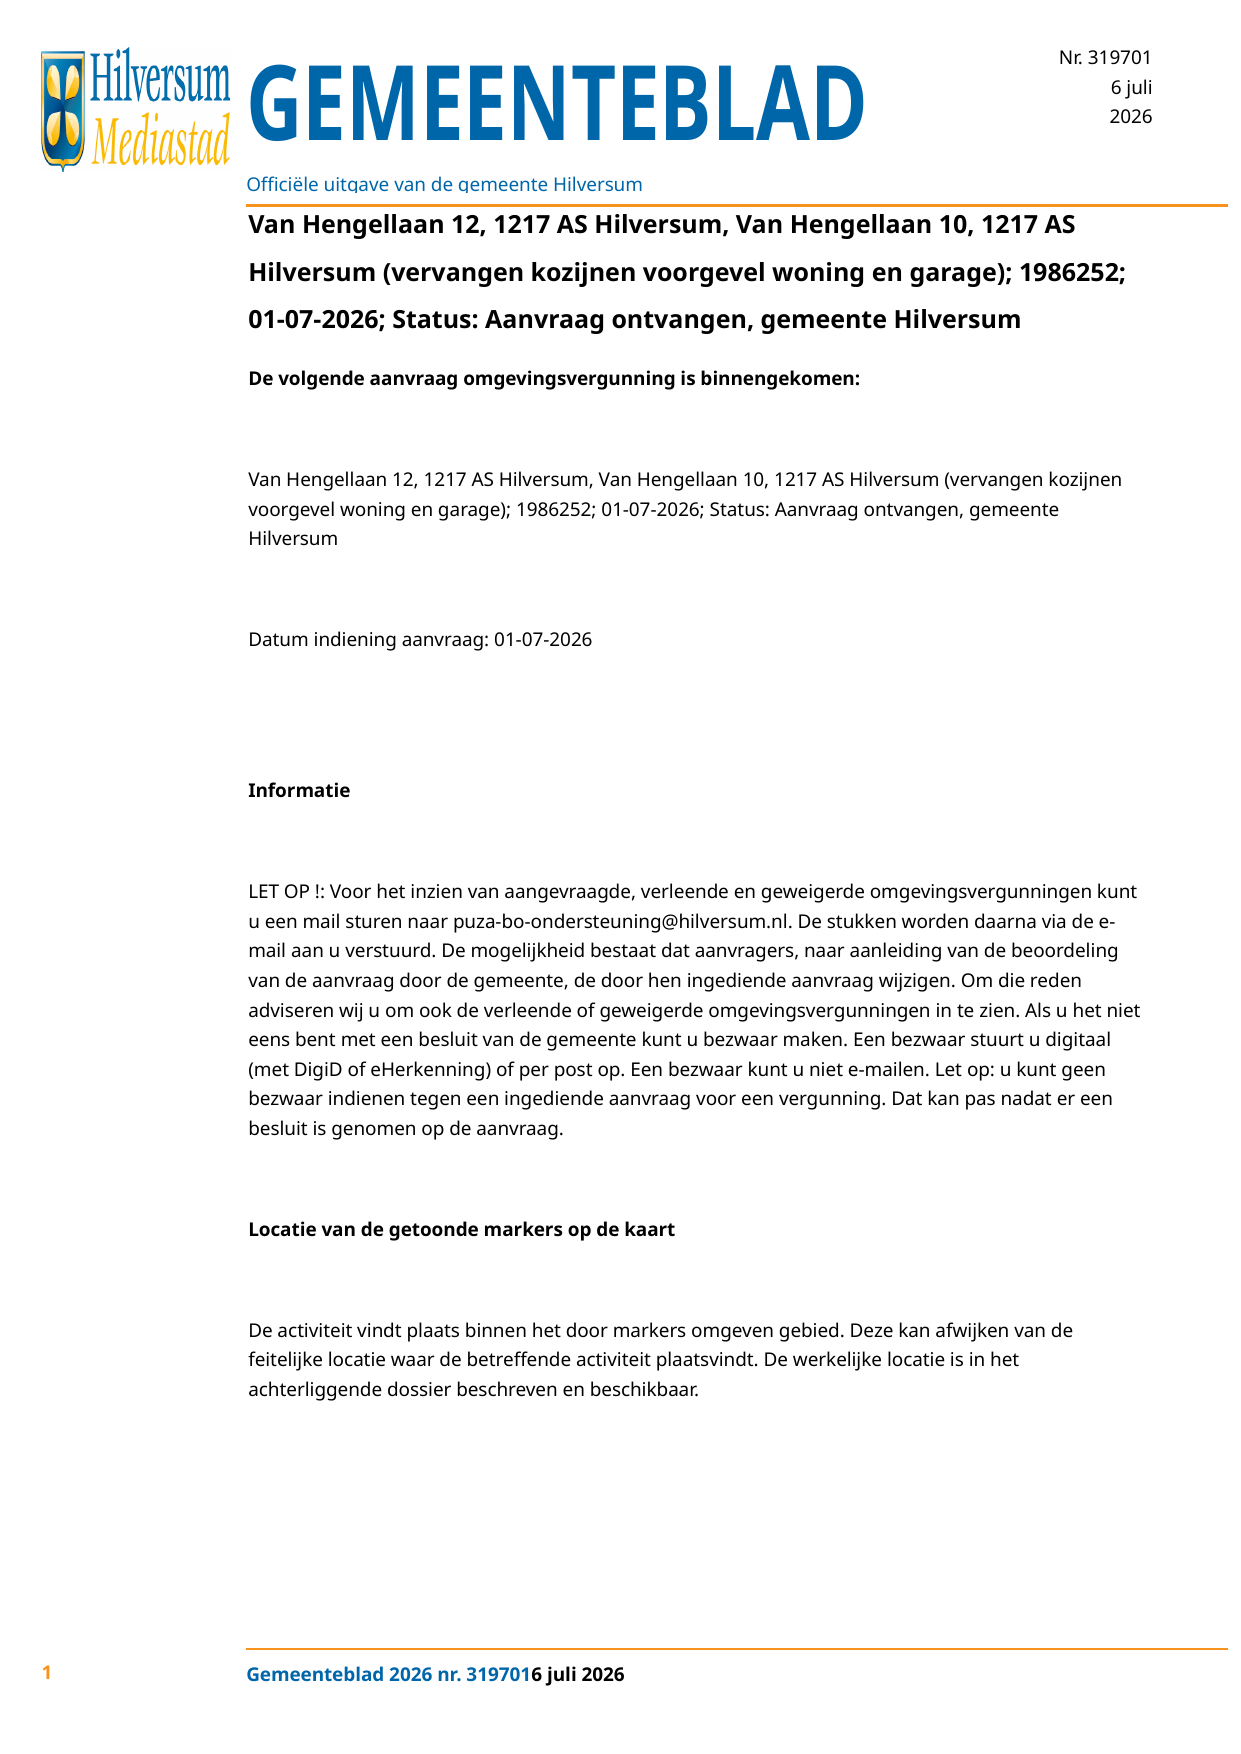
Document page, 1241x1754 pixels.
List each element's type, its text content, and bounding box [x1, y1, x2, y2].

text LET OP !: Voor het inzien van aangevraagde, verleende en geweigerde omgevingsvergunningen kunt u een mail sturen naar puza-bo-ondersteuning@hilversum.nl. De stukken worden daarna via de e-mail aan u verstuurd. De mogelijkheid bestaat dat aanvragers, naar aanleiding van de beoordeling van de aanvraag door de gemeente, de door hen ingediende aanvraag wijzigen. Om die reden adviseren wij u om ook de verleende of geweigerde omgevingsvergunningen in te zien. Als u het niet eens bent met een besluit van de gemeente kunt u bezwaar maken. Een bezwaar stuurt u digitaal (met DigiD of eHerkenning) of per post op. Een bezwaar kunt u niet e-mailen. Let op: u kunt geen bezwaar indienen tegen een ingediende aanvraag voor een vergunning. Dat kan pas nadat er een besluit is genomen op de aanvraag. [248, 878, 1152, 1141]
text Van Hengellaan 12, 1217 AS Hilversum, Van Hengellaan 10, 1217 AS Hilversum (vervangen kozijnen voorgevel woning en garage); 1986252; 01-07-2026; Status: Aanvraag ontvangen, gemeente Hilversum [248, 207, 1152, 336]
picture [41, 47, 231, 172]
text Locatie van de getoonde markers op de kaart [248, 1216, 1152, 1242]
text De activiteit vindt plaats binnen het door markers omgeven gebied. Deze kan afwijken van de feitelijke locatie waar de betreffende activiteit plaatsvindt. De werkelijke locatie is in het achterliggende dossier beschreven en beschikbaar. [248, 1317, 1152, 1402]
text De volgende aanvraag omgevingsvergunning is binnengekomen: [248, 366, 1152, 391]
text Van Hengellaan 12, 1217 AS Hilversum, Van Hengellaan 10, 1217 AS Hilversum (vervangen kozijnen voorgevel woning en garage); 1986252; 01-07-2026; Status: Aanvraag ontvangen, gemeente Hilversum [248, 466, 1152, 551]
text Informatie [248, 778, 1152, 803]
text Datum indiening aanvraag: 01-07-2026 [248, 626, 1152, 652]
